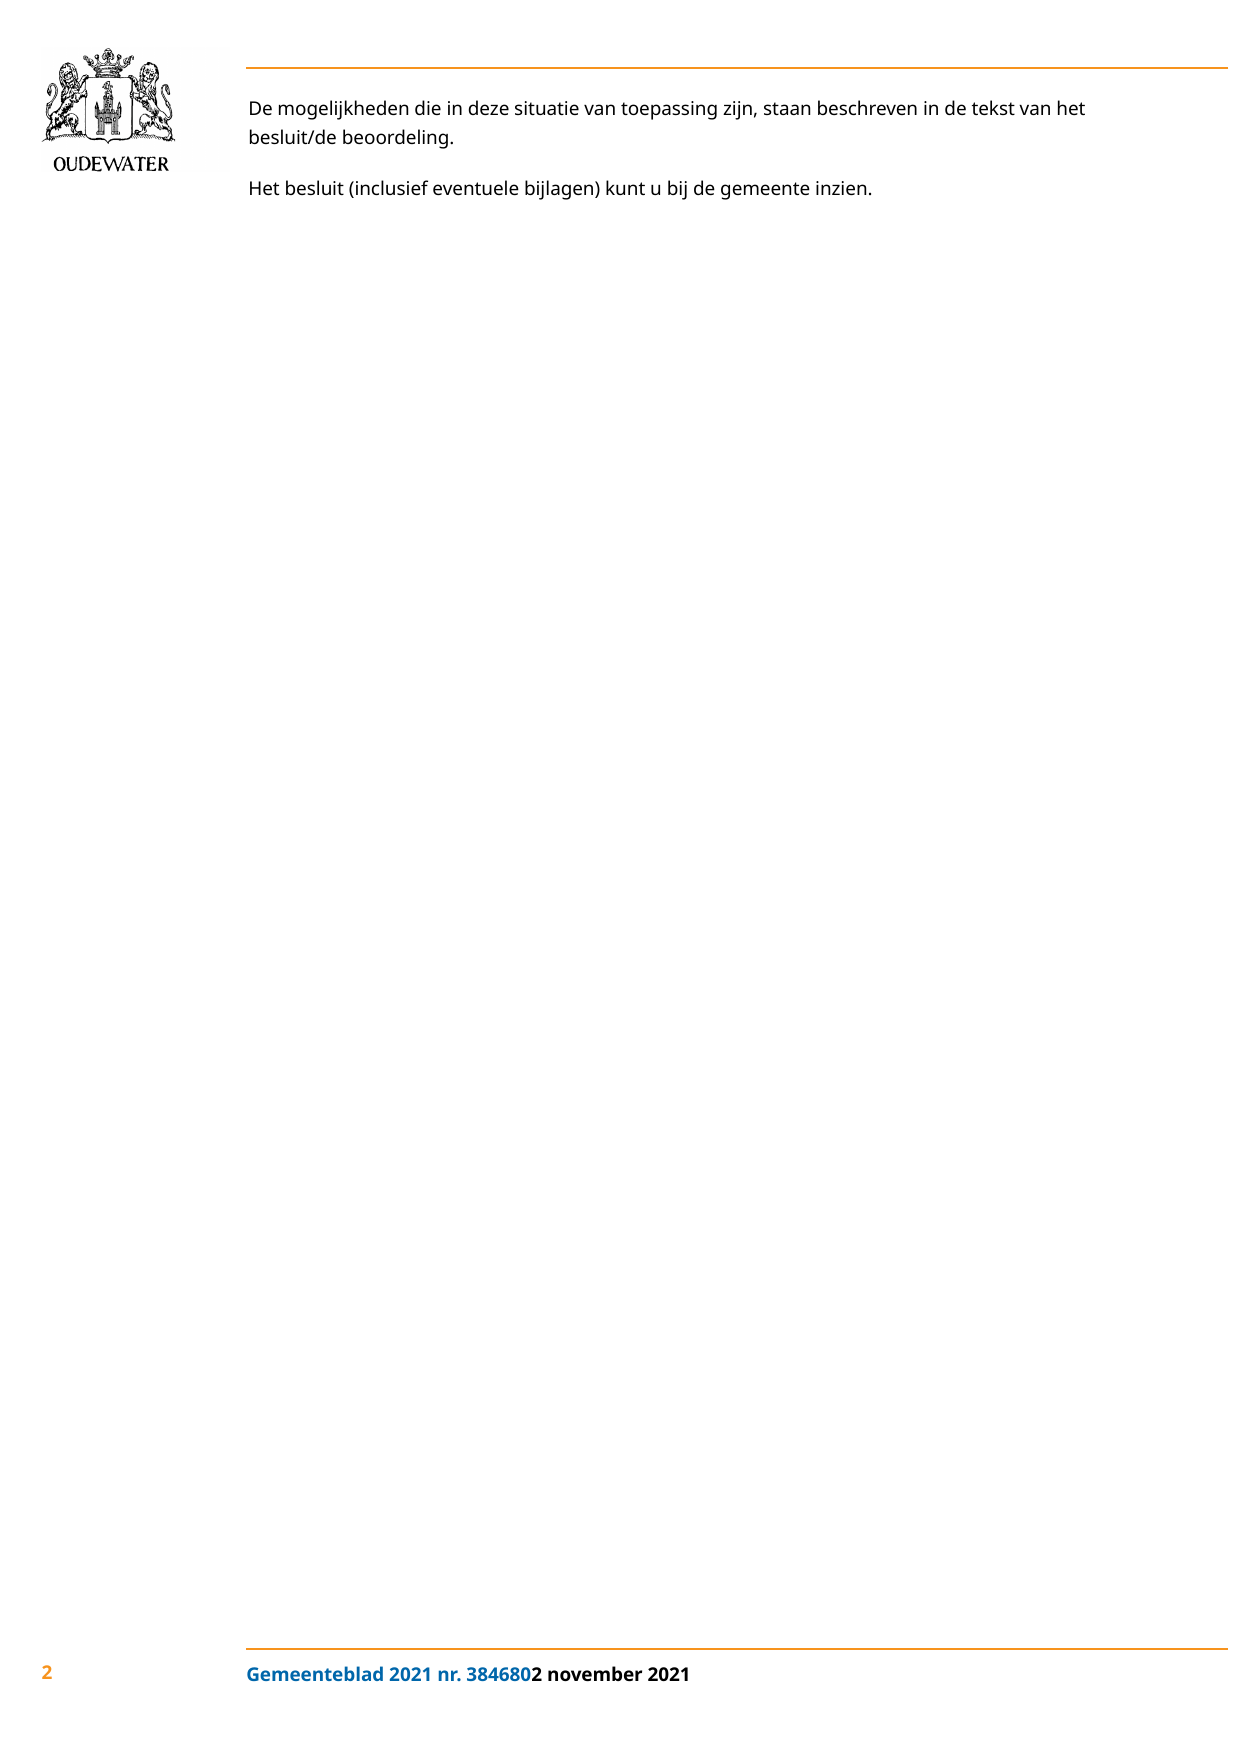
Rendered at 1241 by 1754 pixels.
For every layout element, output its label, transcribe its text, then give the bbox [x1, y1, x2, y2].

picture [41, 47, 231, 172]
text De mogelijkheden die in deze situatie van toepassing zijn, staan beschreven in de tekst van het besluit/de beoordeling. [248, 95, 1152, 150]
text Het besluit (inclusief eventuele bijlagen) kunt u bij de gemeente inzien. [248, 175, 1152, 201]
